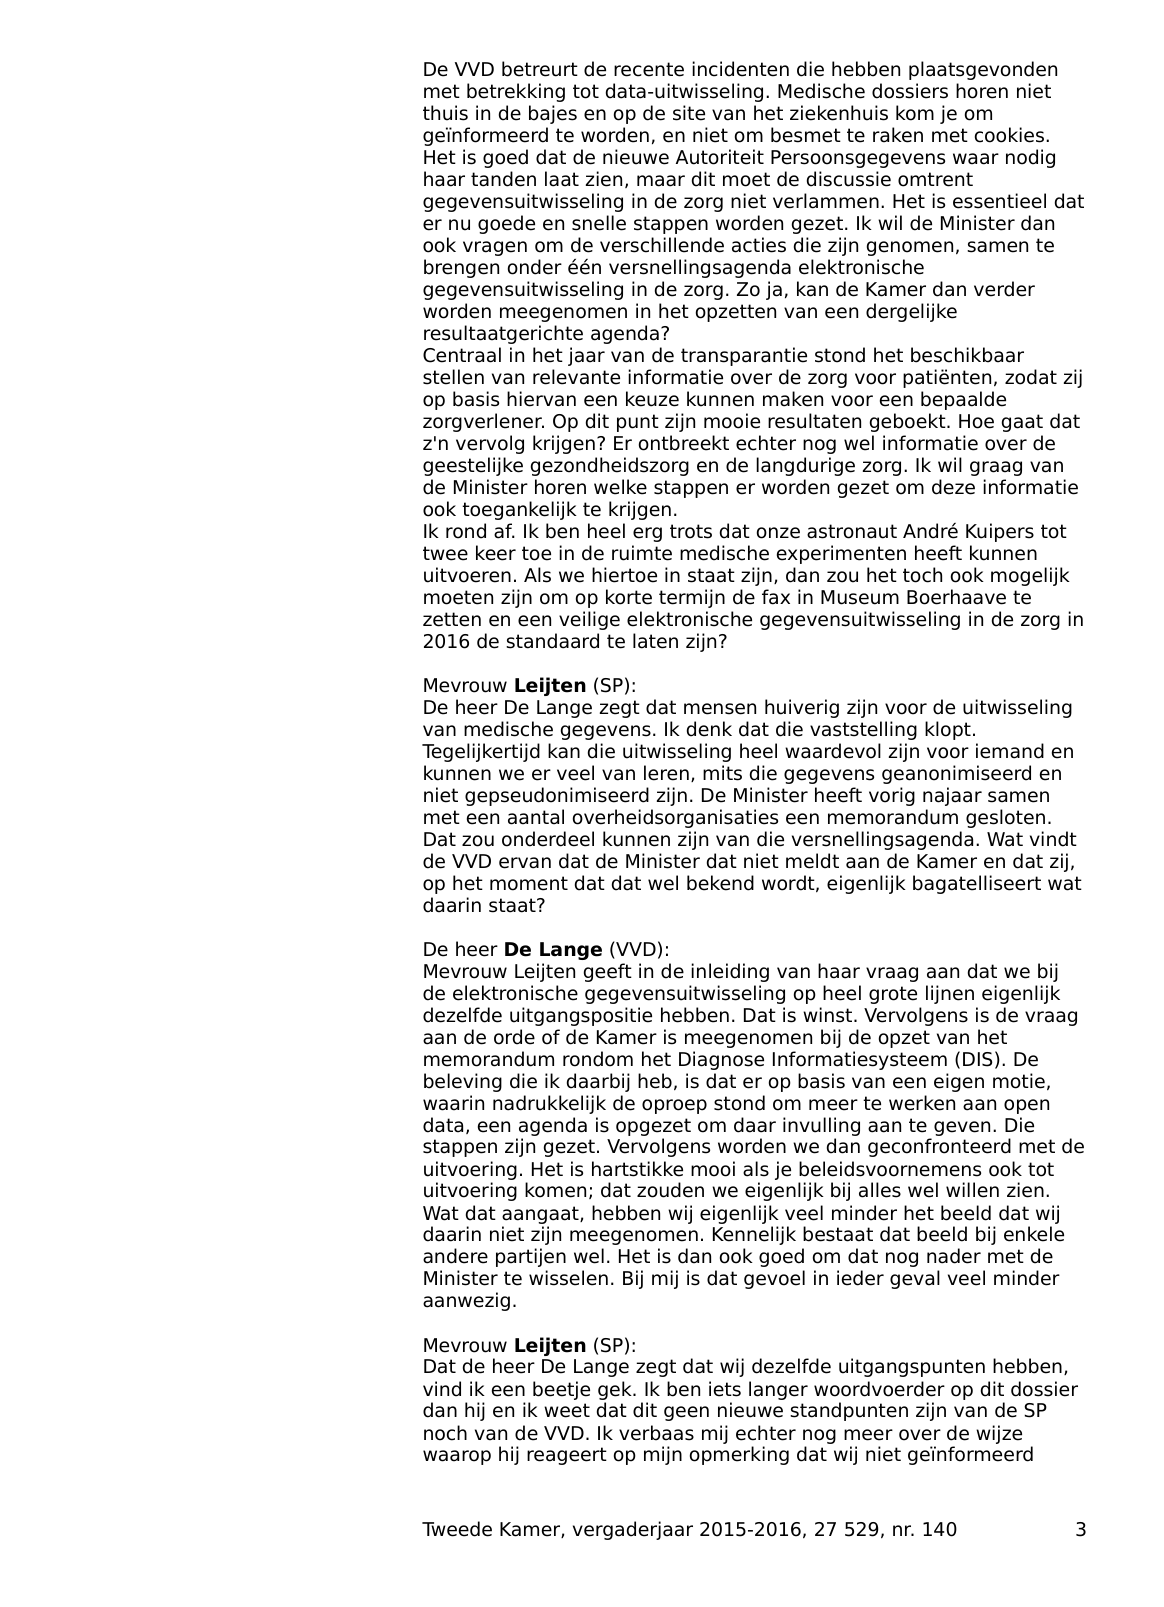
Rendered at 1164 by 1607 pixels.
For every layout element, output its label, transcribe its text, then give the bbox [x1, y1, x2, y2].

text De heer De Lange zegt dat mensen huiverig zijn voor de uitwisseling van medische gegevens. Ik denk dat die vaststelling klopt. Tegelijkertijd kan die uitwisseling heel waardevol zijn voor iemand en kunnen we er veel van leren, mits die gegevens geanonimiseerd en niet gepseudonimiseerd zijn. De Minister heeft vorig najaar samen met een aantal overheidsorganisaties een memorandum gesloten. Dat zou onderdeel kunnen zijn van die versnellingsagenda. Wat vindt de VVD ervan dat de Minister dat niet meldt aan de Kamer en dat zij, op het moment dat dat wel bekend wordt, eigenlijk bagatelliseert wat daarin staat? [422, 697, 1087, 916]
text Ik rond af. Ik ben heel erg trots dat onze astronaut André Kuipers tot twee keer toe in de ruimte medische experimenten heeft kunnen uitvoeren. Als we hiertoe in staat zijn, dan zou het toch ook mogelijk moeten zijn om op korte termijn de fax in Museum Boerhaave te zetten en een veilige elektronische gegevensuitwisseling in de zorg in 2016 de standaard te laten zijn? [422, 521, 1087, 652]
text De heer De Lange (VVD): [422, 939, 1087, 961]
text Dat de heer De Lange zegt dat wij dezelfde uitgangspunten hebben, vind ik een beetje gek. Ik ben iets langer woordvoerder op dit dossier dan hij en ik weet dat dit geen nieuwe standpunten zijn van de SP noch van de VVD. Ik verbaas mij echter nog meer over de wijze waarop hij reageert op mijn opmerking dat wij niet geïnformeerd [422, 1356, 1087, 1466]
text Mevrouw Leijten (SP): [422, 675, 1087, 697]
text Centraal in het jaar van de transparantie stond het beschikbaar stellen van relevante informatie over de zorg voor patiënten, zodat zij op basis hiervan een keuze kunnen maken voor een bepaalde zorgverlener. Op dit punt zijn mooie resultaten geboekt. Hoe gaat dat z'n vervolg krijgen? Er ontbreekt echter nog wel informatie over de geestelijke gezondheidszorg en de langdurige zorg. Ik wil graag van de Minister horen welke stappen er worden gezet om deze informatie ook toegankelijk te krijgen. [422, 345, 1087, 521]
text Mevrouw Leijten (SP): [422, 1334, 1087, 1356]
text De VVD betreurt de recente incidenten die hebben plaatsgevonden met betrekking tot data-uitwisseling. Medische dossiers horen niet thuis in de bajes en op de site van het ziekenhuis kom je om geïnformeerd te worden, en niet om besmet te raken met cookies. Het is goed dat de nieuwe Autoriteit Persoonsgegevens waar nodig haar tanden laat zien, maar dit moet de discussie omtrent gegevensuitwisseling in de zorg niet verlammen. Het is essentieel dat er nu goede en snelle stappen worden gezet. Ik wil de Minister dan ook vragen om de verschillende acties die zijn genomen, samen te brengen onder één versnellingsagenda elektronische gegevensuitwisseling in de zorg. Zo ja, kan de Kamer dan verder worden meegenomen in het opzetten van een dergelijke resultaatgerichte agenda? [422, 59, 1087, 345]
text Mevrouw Leijten geeft in de inleiding van haar vraag aan dat we bij de elektronische gegevensuitwisseling op heel grote lijnen eigenlijk dezelfde uitgangspositie hebben. Dat is winst. Vervolgens is de vraag aan de orde of de Kamer is meegenomen bij de opzet van het memorandum rondom het Diagnose Informatiesysteem (DIS). De beleving die ik daarbij heb, is dat er op basis van een eigen motie, waarin nadrukkelijk de oproep stond om meer te werken aan open data, een agenda is opgezet om daar invulling aan te geven. Die stappen zijn gezet. Vervolgens worden we dan geconfronteerd met de uitvoering. Het is hartstikke mooi als je beleidsvoornemens ook tot uitvoering komen; dat zouden we eigenlijk bij alles wel willen zien. Wat dat aangaat, hebben wij eigenlijk veel minder het beeld dat wij daarin niet zijn meegenomen. Kennelijk bestaat dat beeld bij enkele andere partijen wel. Het is dan ook goed om dat nog nader met de Minister te wisselen. Bij mij is dat gevoel in ieder geval veel minder aanwezig. [422, 961, 1087, 1312]
